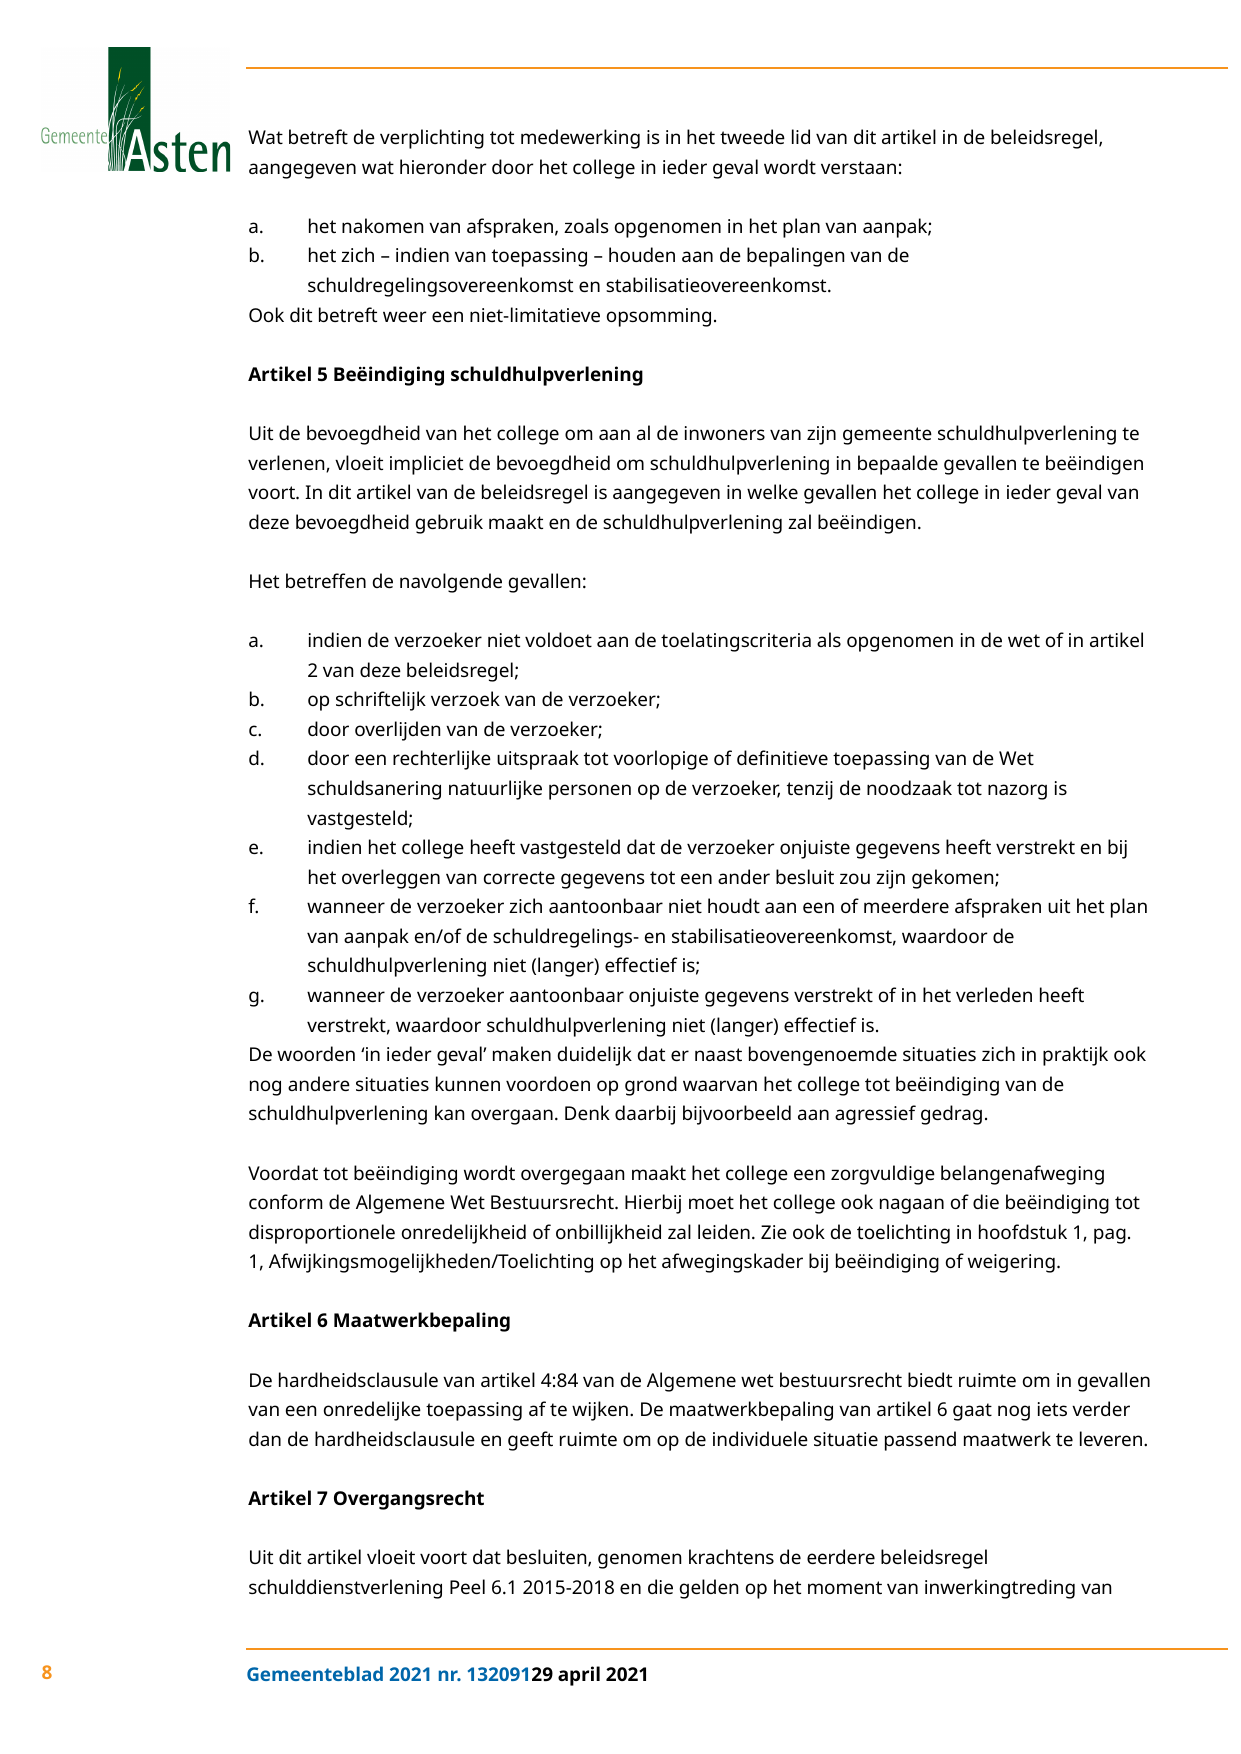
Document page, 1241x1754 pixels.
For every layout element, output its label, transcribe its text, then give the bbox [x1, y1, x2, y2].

text Artikel 6 Maatwerkbepaling [248, 1308, 1152, 1333]
picture [41, 47, 231, 172]
list op schriftelijk verzoek van de verzoeker; [248, 686, 1152, 712]
list het nakomen van afspraken, zoals opgenomen in het plan van aanpak; [248, 213, 1152, 239]
text De hardheidsclausule van artikel 4:84 van de Algemene wet bestuursrecht biedt ruimte om in gevallen van een onredelijke toepassing af te wijken. De maatwerkbepaling van artikel 6 gaat nog iets verder dan de hardheidsclausule en geeft ruimte om op de individuele situatie passend maatwerk te leveren. [248, 1367, 1152, 1452]
text Uit de bevoegdheid van het college om aan al de inwoners van zijn gemeente schuldhulpverlening te verlenen, vloeit impliciet de bevoegdheid om schuldhulpverlening in bepaalde gevallen te beëindigen voort. In dit artikel van de beleidsregel is aangegeven in welke gevallen het college in ieder geval van deze bevoegdheid gebruik maakt en de schuldhulpverlening zal beëindigen. [248, 420, 1152, 535]
text Uit dit artikel vloeit voort dat besluiten, genomen krachtens de eerdere beleidsregel schulddienstverlening Peel 6.1 2015-2018 en die gelden op het moment van inwerkingtreding van [248, 1544, 1152, 1600]
list indien de verzoeker niet voldoet aan de toelatingscriteria als opgenomen in de wet of in artikel 2 van deze beleidsregel; [248, 627, 1152, 683]
list door een rechterlijke uitspraak tot voorlopige of definitieve toepassing van de Wet schuldsanering natuurlijke personen op de verzoeker, tenzij de noodzaak tot nazorg is vastgesteld; [248, 746, 1152, 831]
text Wat betreft de verplichting tot medewerking is in het tweede lid van dit artikel in de beleidsregel, aangegeven wat hieronder door het college in ieder geval wordt verstaan: [248, 124, 1152, 180]
list wanneer de verzoeker zich aantoonbaar niet houdt aan een of meerdere afspraken uit het plan van aanpak en/of de schuldregelings- en stabilisatieovereenkomst, waardoor de schuldhulpverlening niet (langer) effectief is; [248, 893, 1152, 978]
text Artikel 5 Beëindiging schuldhulpverlening [248, 361, 1152, 387]
list indien het college heeft vastgesteld dat de verzoeker onjuiste gegevens heeft verstrekt en bij het overleggen van correcte gegevens tot een ander besluit zou zijn gekomen; [248, 834, 1152, 890]
list het zich – indien van toepassing – houden aan de bepalingen van de schuldregelingsovereenkomst en stabilisatieovereenkomst. [248, 243, 1152, 298]
text Het betreffen de navolgende gevallen: [248, 568, 1152, 594]
text Artikel 7 Overgangsrecht [248, 1485, 1152, 1511]
text Voordat tot beëindiging wordt overgegaan maakt het college een zorgvuldige belangenafweging conform de Algemene Wet Bestuursrecht. Hierbij moet het college ook nagaan of die beëindiging tot disproportionele onredelijkheid of onbillijkheid zal leiden. Zie ook de toelichting in hoofdstuk 1, pag. 1, Afwijkingsmogelijkheden/Toelichting op het afwegingskader bij beëindiging of weigering. [248, 1160, 1152, 1274]
text De woorden ‘in ieder geval’ maken duidelijk dat er naast bovengenoemde situaties zich in praktijk ook nog andere situaties kunnen voordoen op grond waarvan het college tot beëindiging van de schuldhulpverlening kan overgaan. Denk daarbij bijvoorbeeld aan agressief gedrag. [248, 1041, 1152, 1126]
text Ook dit betreft weer een niet-limitatieve opsomming. [248, 302, 1152, 328]
list wanneer de verzoeker aantoonbaar onjuiste gegevens verstrekt of in het verleden heeft verstrekt, waardoor schuldhulpverlening niet (langer) effectief is. [248, 982, 1152, 1038]
list door overlijden van de verzoeker; [248, 716, 1152, 742]
